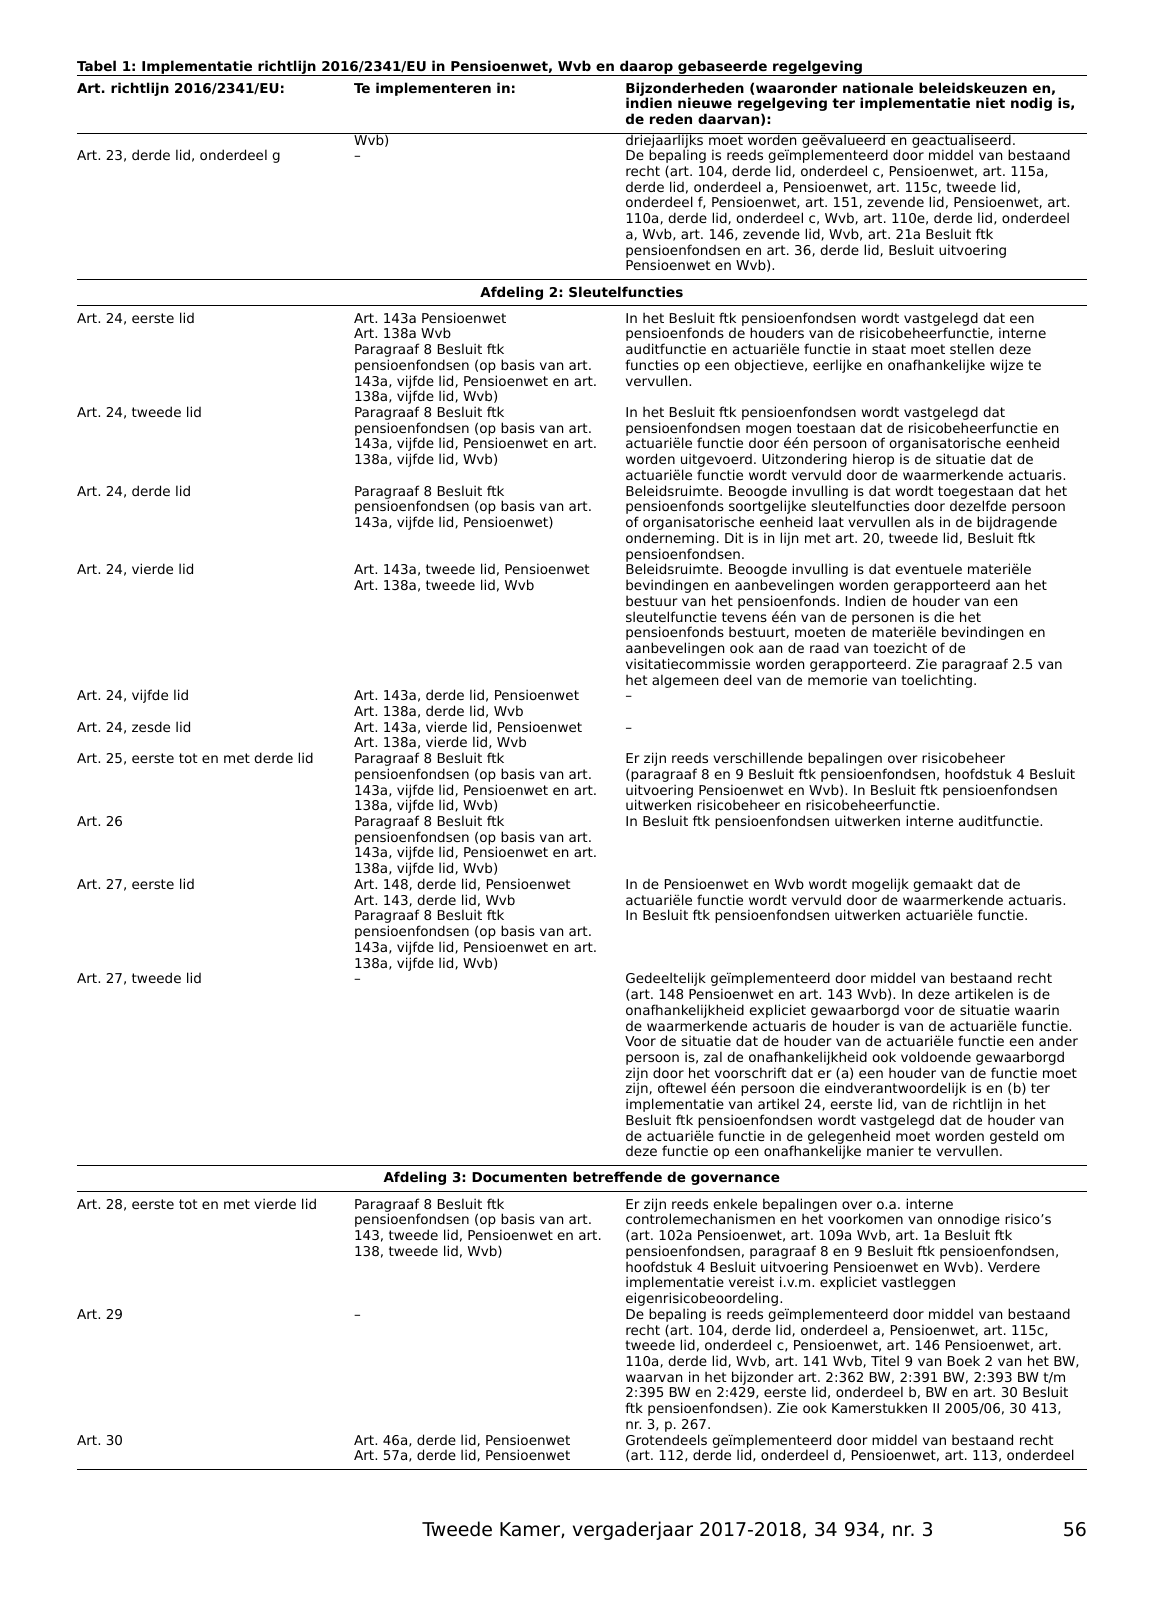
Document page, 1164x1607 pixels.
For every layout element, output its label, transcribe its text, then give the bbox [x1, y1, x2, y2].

table_cell Wvb) [348, 134, 619, 148]
table_cell Paragraaf 8 Besluit ftk pensioenfondsen (op basis van art. 143a, vijfde lid, Pensioenwet en art. 138a, vijfde lid, Wvb) [348, 405, 619, 483]
table_header Tabel 1: Implementatie richtlijn 2016/2341/EU in Pensioenwet, Wvb en daarop gebaseerde regelgeving [77, 59, 1087, 75]
table_cell De bepaling is reeds geïmplementeerd door middel van bestaand recht (art. 104, derde lid, onderdeel a, Pensioenwet, art. 115c, tweede lid, onderdeel c, Pensioenwet, art. 146 Pensioenwet, art. 110a, derde lid, Wvb, art. 141 Wvb, Titel 9 van Boek 2 van het BW, waarvan in het bijzonder art. 2:362 BW, 2:391 BW, 2:393 BW t/m 2:395 BW en 2:429, eerste lid, onderdeel b, BW en art. 30 Besluit ftk pensioenfondsen). Zie ook Kamerstukken II 2005/06, 30 413, nr. 3, p. 267. [619, 1307, 1087, 1432]
table_cell Art. 143a, derde lid, Pensioenwet Art. 138a, derde lid, Wvb [348, 688, 619, 719]
table_cell Paragraaf 8 Besluit ftk pensioenfondsen (op basis van art. 143a, vijfde lid, Pensioenwet) [348, 484, 619, 562]
table_cell Er zijn reeds verschillende bepalingen over risicobeheer (paragraaf 8 en 9 Besluit ftk pensioenfondsen, hoofdstuk 4 Besluit uitvoering Pensioenwet en Wvb). In Besluit ftk pensioenfondsen uitwerken risicobeheer en risicobeheerfunctie. [619, 751, 1087, 814]
table_cell In het Besluit ftk pensioenfondsen wordt vastgelegd dat een pensioenfonds de houders van de risicobeheerfunctie, interne auditfunctie en actuariële functie in staat moet stellen deze functies op een objectieve, eerlijke en onafhankelijke wijze te vervullen. [619, 306, 1087, 405]
table_cell Paragraaf 8 Besluit ftk pensioenfondsen (op basis van art. 143a, vijfde lid, Pensioenwet en art. 138a, vijfde lid, Wvb) [348, 751, 619, 814]
table_cell Gedeeltelijk geïmplementeerd door middel van bestaand recht (art. 148 Pensioenwet en art. 143 Wvb). In deze artikelen is de onafhankelijkheid expliciet gewaarborgd voor de situatie waarin de waarmerkende actuaris de houder is van de actuariële functie. Voor de situatie dat de houder van de actuariële functie een ander persoon is, zal de onafhankelijkheid ook voldoende gewaarborgd zijn door het voorschrift dat er (a) een houder van de functie moet zijn, oftewel één persoon die eindverantwoordelijk is en (b) ter implementatie van artikel 24, eerste lid, van de richtlijn in het Besluit ftk pensioenfondsen wordt vastgelegd dat de houder van de actuariële functie in de gelegenheid moet worden gesteld om deze functie op een onafhankelijke manier te vervullen. [619, 971, 1087, 1164]
table_cell Art. 25, eerste tot en met derde lid [77, 751, 348, 814]
table_cell Art. 143a, vierde lid, Pensioenwet Art. 138a, vierde lid, Wvb [348, 720, 619, 751]
table_cell Art. 24, vierde lid [77, 562, 348, 688]
table_cell De bepaling is reeds geïmplementeerd door middel van bestaand recht (art. 104, derde lid, onderdeel c, Pensioenwet, art. 115a, derde lid, onderdeel a, Pensioenwet, art. 115c, tweede lid, onderdeel f, Pensioenwet, art. 151, zevende lid, Pensioenwet, art. 110a, derde lid, onderdeel c, Wvb, art. 110e, derde lid, onderdeel a, Wvb, art. 146, zevende lid, Wvb, art. 21a Besluit ftk pensioenfondsen en art. 36, derde lid, Besluit uitvoering Pensioenwet en Wvb). [619, 148, 1087, 279]
table_cell Art. 26 [77, 814, 348, 877]
table_cell Er zijn reeds enkele bepalingen over o.a. interne controlemechanismen en het voorkomen van onnodige risico’s (art. 102a Pensioenwet, art. 109a Wvb, art. 1a Besluit ftk pensioenfondsen, paragraaf 8 en 9 Besluit ftk pensioenfondsen, hoofdstuk 4 Besluit uitvoering Pensioenwet en Wvb). Verdere implementatie vereist i.v.m. expliciet vastleggen eigenrisicobeoordeling. [619, 1192, 1087, 1307]
table_cell Te implementeren in: [348, 76, 619, 132]
table_cell Art. 27, tweede lid [77, 971, 348, 1164]
table_cell Grotendeels geïmplementeerd door middel van bestaand recht (art. 112, derde lid, onderdeel d, Pensioenwet, art. 113, onderdeel [619, 1433, 1087, 1468]
table_cell In het Besluit ftk pensioenfondsen wordt vastgelegd dat pensioenfondsen mogen toestaan dat de risicobeheerfunctie en actuariële functie door één persoon of organisatorische eenheid worden uitgevoerd. Uitzondering hierop is de situatie dat de actuariële functie wordt vervuld door de waarmerkende actuaris. [619, 405, 1087, 483]
table_cell Art. 24, derde lid [77, 484, 348, 562]
table_cell – [348, 1307, 619, 1432]
table_cell driejaarlijks moet worden geëvalueerd en geactualiseerd. [619, 134, 1087, 148]
table_cell Paragraaf 8 Besluit ftk pensioenfondsen (op basis van art. 143a, vijfde lid, Pensioenwet en art. 138a, vijfde lid, Wvb) [348, 814, 619, 877]
table_cell Paragraaf 8 Besluit ftk pensioenfondsen (op basis van art. 143, tweede lid, Pensioenwet en art. 138, tweede lid, Wvb) [348, 1192, 619, 1307]
table_cell Art. richtlijn 2016/2341/EU: [77, 76, 348, 132]
table_cell Beleidsruimte. Beoogde invulling is dat wordt toegestaan dat het pensioenfonds soortgelijke sleutelfuncties door dezelfde persoon of organisatorische eenheid laat vervullen als in de bijdragende onderneming. Dit is in lijn met art. 20, tweede lid, Besluit ftk pensioenfondsen. [619, 484, 1087, 562]
table_cell Art. 143a, tweede lid, Pensioenwet Art. 138a, tweede lid, Wvb [348, 562, 619, 688]
table_cell Art. 24, zesde lid [77, 720, 348, 751]
table_cell Art. 46a, derde lid, Pensioenwet Art. 57a, derde lid, Pensioenwet [348, 1433, 619, 1468]
table_cell [77, 134, 348, 148]
table_cell Art. 24, tweede lid [77, 405, 348, 483]
table_cell Afdeling 3: Documenten betreffende de governance [77, 1166, 1087, 1191]
table_cell – [348, 971, 619, 1164]
table_cell Art. 24, vijfde lid [77, 688, 348, 719]
table_cell Afdeling 2: Sleutelfuncties [77, 280, 1087, 305]
table_cell – [619, 720, 1087, 751]
table_cell Art. 143a Pensioenwet Art. 138a Wvb Paragraaf 8 Besluit ftk pensioenfondsen (op basis van art. 143a, vijfde lid, Pensioenwet en art. 138a, vijfde lid, Wvb) [348, 306, 619, 405]
table_cell – [619, 688, 1087, 719]
table_cell Art. 29 [77, 1307, 348, 1432]
table_cell Art. 24, eerste lid [77, 306, 348, 405]
table_cell Art. 28, eerste tot en met vierde lid [77, 1192, 348, 1307]
table_cell Beleidsruimte. Beoogde invulling is dat eventuele materiële bevindingen en aanbevelingen worden gerapporteerd aan het bestuur van het pensioenfonds. Indien de houder van een sleutelfunctie tevens één van de personen is die het pensioenfonds bestuurt, moeten de materiële bevindingen en aanbevelingen ook aan de raad van toezicht of de visitatiecommissie worden gerapporteerd. Zie paragraaf 2.5 van het algemeen deel van de memorie van toelichting. [619, 562, 1087, 688]
table_cell Art. 27, eerste lid [77, 877, 348, 971]
table_cell Bijzonderheden (waaronder nationale beleidskeuzen en, indien nieuwe regelgeving ter implementatie niet nodig is, de reden daarvan): [619, 76, 1087, 132]
table_cell Art. 148, derde lid, Pensioenwet Art. 143, derde lid, Wvb Paragraaf 8 Besluit ftk pensioenfondsen (op basis van art. 143a, vijfde lid, Pensioenwet en art. 138a, vijfde lid, Wvb) [348, 877, 619, 971]
table_cell Art. 30 [77, 1433, 348, 1468]
table_cell In Besluit ftk pensioenfondsen uitwerken interne auditfunctie. [619, 814, 1087, 877]
table_cell Art. 23, derde lid, onderdeel g [77, 148, 348, 279]
table_cell – [348, 148, 619, 279]
table_cell In de Pensioenwet en Wvb wordt mogelijk gemaakt dat de actuariële functie wordt vervuld door de waarmerkende actuaris. In Besluit ftk pensioenfondsen uitwerken actuariële functie. [619, 877, 1087, 971]
